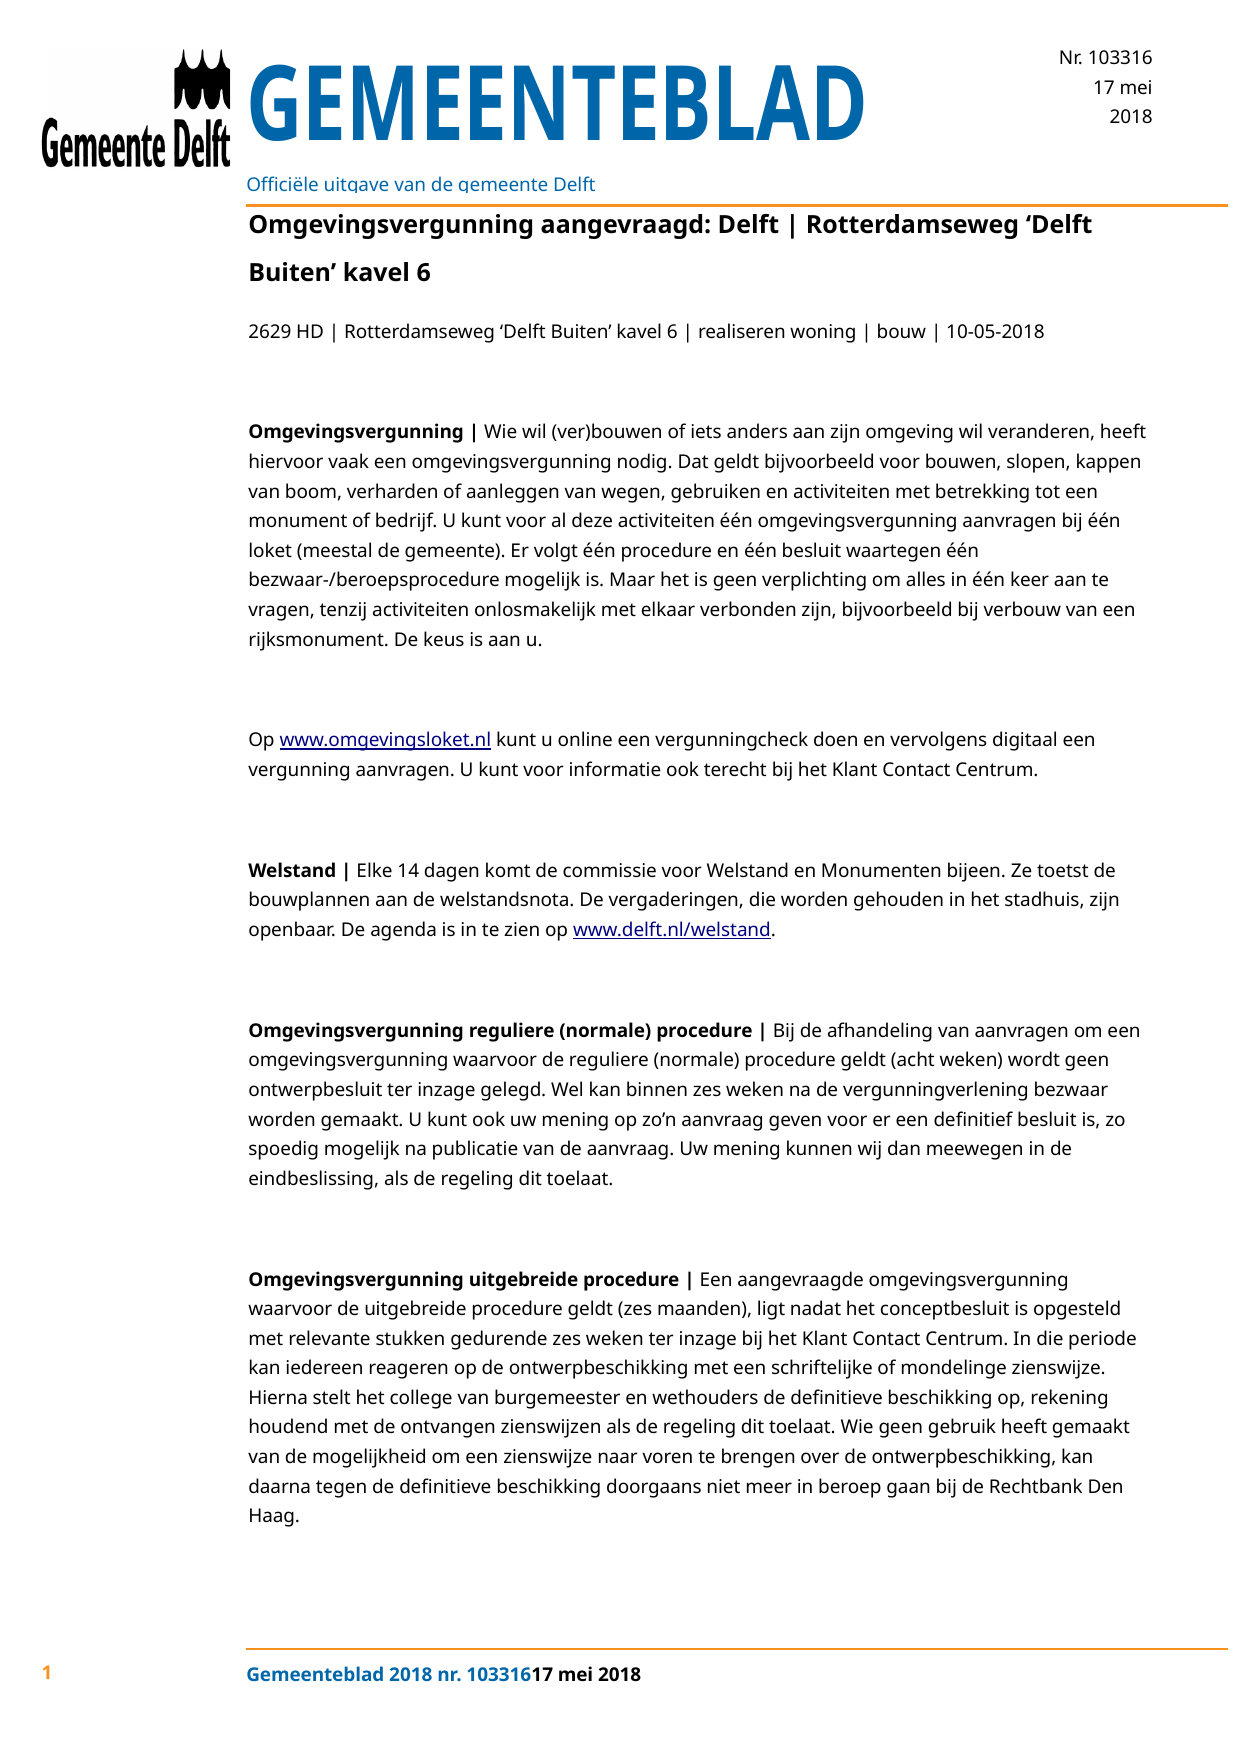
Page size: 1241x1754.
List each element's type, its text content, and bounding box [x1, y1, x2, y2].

picture [41, 47, 231, 172]
text Omgevingsvergunning | Wie wil (ver)bouwen of iets anders aan zijn omgeving wil veranderen, heeft hiervoor vaak een omgevingsvergunning nodig. Dat geldt bijvoorbeeld voor bouwen, slopen, kappen van boom, verharden of aanleggen van wegen, gebruiken en activiteiten met betrekking tot een monument of bedrijf. U kunt voor al deze activiteiten één omgevingsvergunning aanvragen bij één loket (meestal de gemeente). Er volgt één procedure en één besluit waartegen één bezwaar-/beroepsprocedure mogelijk is. Maar het is geen verplichting om alles in één keer aan te vragen, tenzij activiteiten onlosmakelijk met elkaar verbonden zijn, bijvoorbeeld bij verbouw van een rijksmonument. De keus is aan u. [248, 419, 1152, 652]
text 2629 HD | Rotterdamseweg ‘Delft Buiten’ kavel 6 | realiseren woning | bouw | 10-05-2018 [248, 318, 1152, 344]
text Omgevingsvergunning uitgebreide procedure | Een aangevraagde omgevingsvergunning waarvoor de uitgebreide procedure geldt (zes maanden), ligt nadat het conceptbesluit is opgesteld met relevante stukken gedurende zes weken ter inzage bij het Klant Contact Centrum. In die periode kan iedereen reageren op de ontwerpbeschikking met een schriftelijke of mondelinge zienswijze. Hierna stelt het college van burgemeester en wethouders de definitieve beschikking op, rekening houdend met de ontvangen zienswijzen als de regeling dit toelaat. Wie geen gebruik heeft gemaakt van de mogelijkheid om een zienswijze naar voren te brengen over de ontwerpbeschikking, kan daarna tegen de definitieve beschikking doorgaans niet meer in beroep gaan bij de Rechtbank Den Haag. [248, 1266, 1152, 1528]
text Welstand | Elke 14 dagen komt de commissie voor Welstand en Monumenten bijeen. Ze toetst de bouwplannen aan de welstandsnota. De vergaderingen, die worden gehouden in het stadhuis, zijn openbaar. De agenda is in te zien op www.delft.nl/welstand. [248, 857, 1152, 942]
text Omgevingsvergunning aangevraagd: Delft | Rotterdamseweg ‘Delft Buiten’ kavel 6 [248, 207, 1152, 288]
text Omgevingsvergunning reguliere (normale) procedure | Bij de afhandeling van aanvragen om een omgevingsvergunning waarvoor de reguliere (normale) procedure geldt (acht weken) wordt geen ontwerpbesluit ter inzage gelegd. Wel kan binnen zes weken na de vergunningverlening bezwaar worden gemaakt. U kunt ook uw mening op zo’n aanvraag geven voor er een definitief besluit is, zo spoedig mogelijk na publicatie van de aanvraag. Uw mening kunnen wij dan meewegen in de eindbeslissing, als de regeling dit toelaat. [248, 1017, 1152, 1191]
text Op www.omgevingsloket.nl kunt u online een vergunningcheck doen en vervolgens digitaal een vergunning aanvragen. U kunt voor informatie ook terecht bij het Klant Contact Centrum. [248, 727, 1152, 782]
